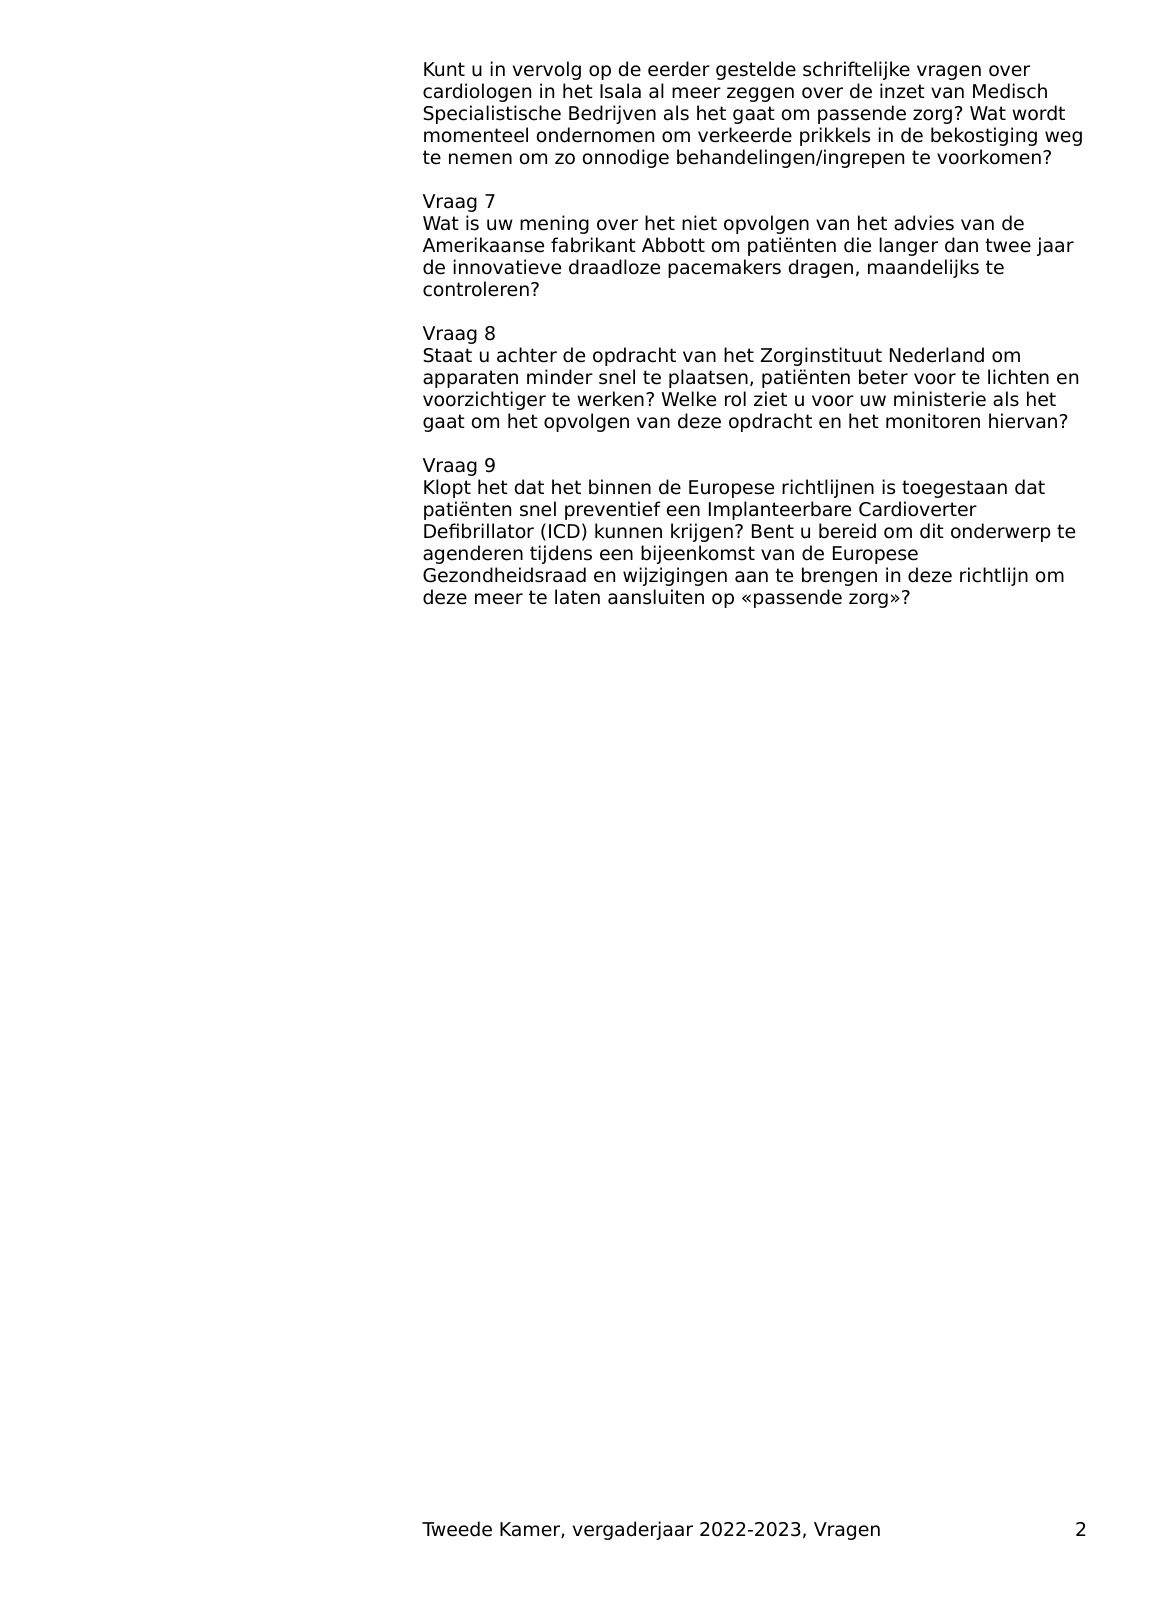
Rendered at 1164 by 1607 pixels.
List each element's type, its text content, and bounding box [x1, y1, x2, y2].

text Klopt het dat het binnen de Europese richtlijnen is toegestaan dat patiënten snel preventief een Implanteerbare Cardioverter Defibrillator (ICD) kunnen krijgen? Bent u bereid om dit onderwerp te agenderen tijdens een bijeenkomst van de Europese Gezondheidsraad en wijzigingen aan te brengen in deze richtlijn om deze meer te laten aansluiten op «passende zorg»? [422, 477, 1087, 609]
text Vraag 8 [422, 323, 1087, 345]
text Staat u achter de opdracht van het Zorginstituut Nederland om apparaten minder snel te plaatsen, patiënten beter voor te lichten en voorzichtiger te werken? Welke rol ziet u voor uw ministerie als het gaat om het opvolgen van deze opdracht en het monitoren hiervan? [422, 345, 1087, 433]
text Vraag 7 [422, 191, 1087, 213]
text Wat is uw mening over het niet opvolgen van het advies van de Amerikaanse fabrikant Abbott om patiënten die langer dan twee jaar de innovatieve draadloze pacemakers dragen, maandelijks te controleren? [422, 213, 1087, 301]
text Vraag 9 [422, 455, 1087, 477]
text Kunt u in vervolg op de eerder gestelde schriftelijke vragen over cardiologen in het Isala al meer zeggen over de inzet van Medisch Specialistische Bedrijven als het gaat om passende zorg? Wat wordt momenteel ondernomen om verkeerde prikkels in de bekostiging weg te nemen om zo onnodige behandelingen/ingrepen te voorkomen? [422, 59, 1087, 169]
